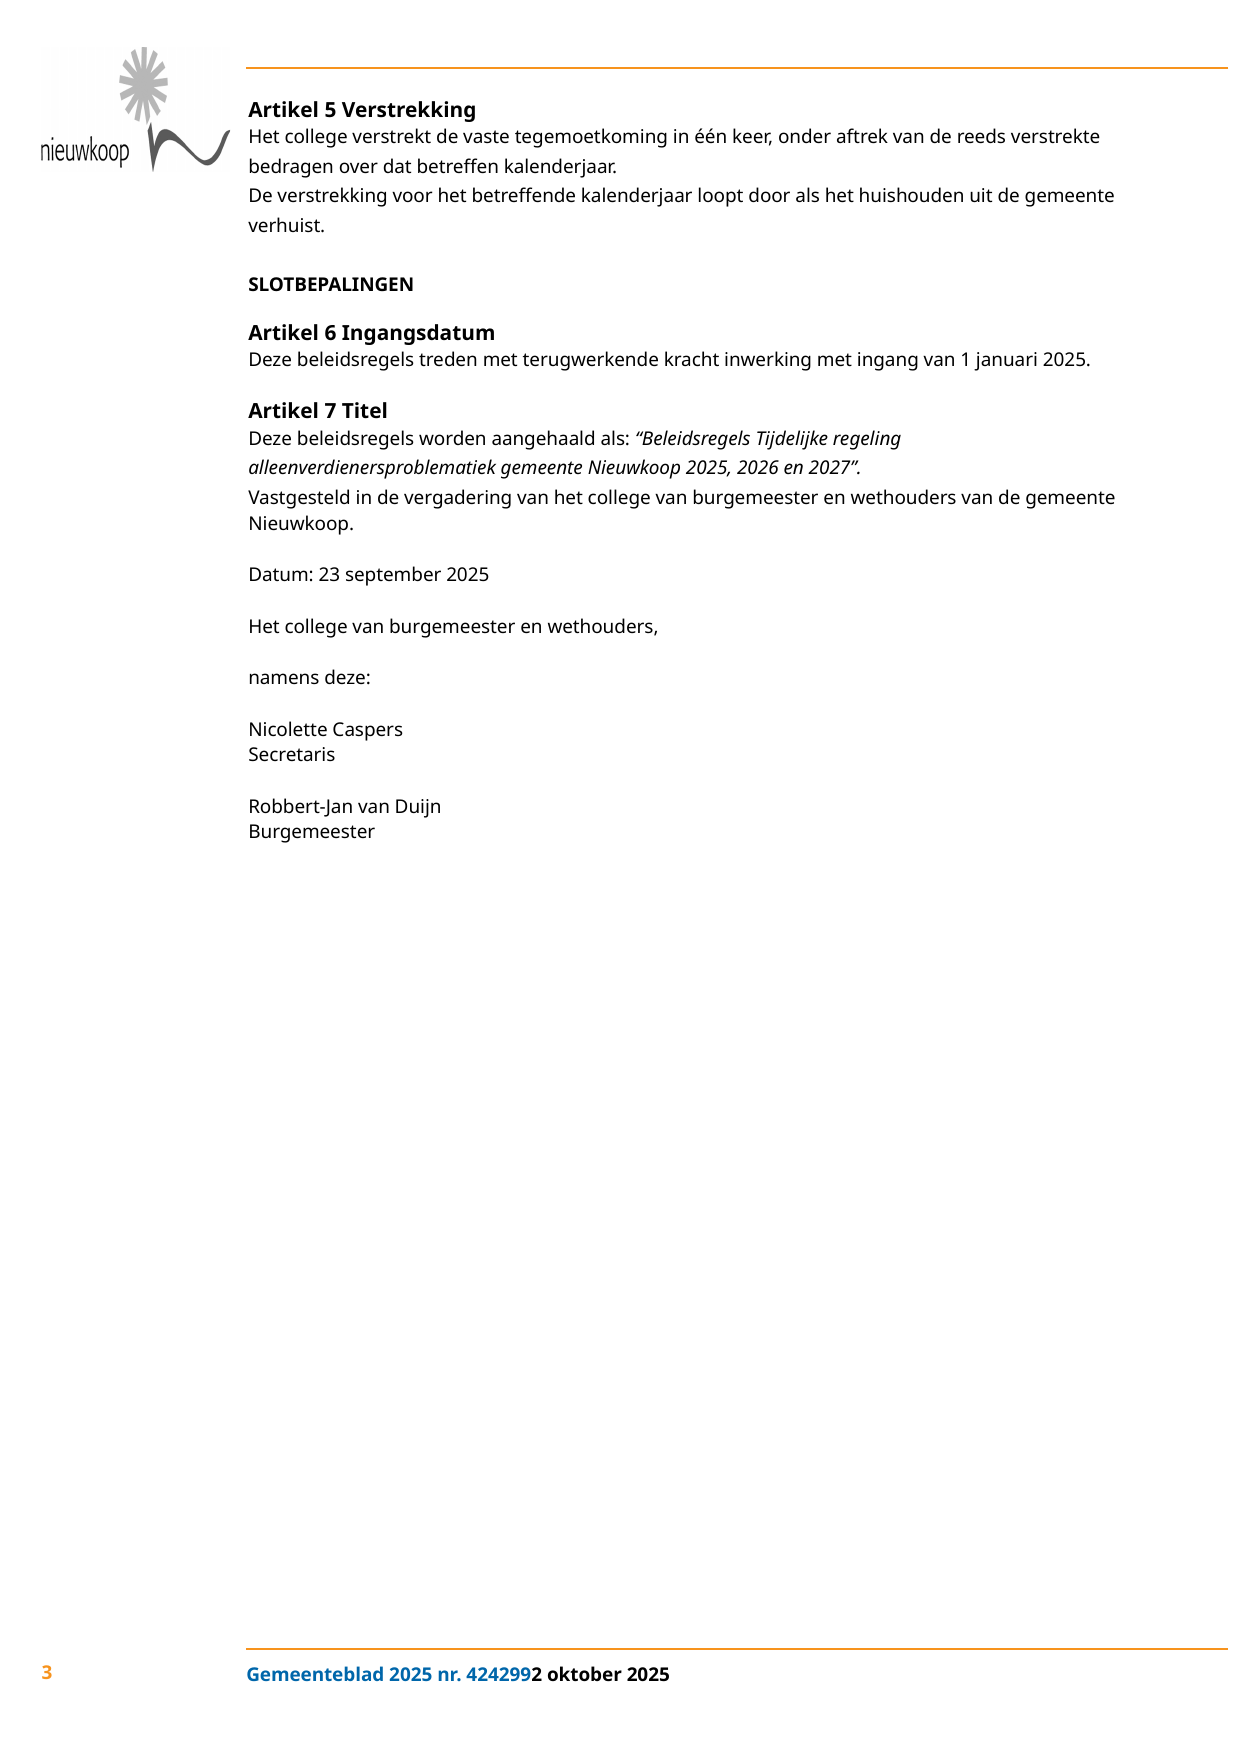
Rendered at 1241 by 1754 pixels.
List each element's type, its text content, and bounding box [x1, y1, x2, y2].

text SLOTBEPALINGEN [248, 271, 1152, 297]
text Deze beleidsregels worden aangehaald als: “Beleidsregels Tijdelijke regeling alleenverdienersproblematiek gemeente Nieuwkoop 2025, 2026 en 2027”. [248, 425, 1152, 480]
text Het college verstrekt de vaste tegemoetkoming in één keer, onder aftrek van de reeds verstrekte bedragen over dat betreffen kalenderjaar. [248, 123, 1152, 178]
text Artikel 7 Titel [248, 397, 1152, 425]
text Burgemeester [248, 819, 1152, 844]
text Artikel 6 Ingangsdatum [248, 318, 1152, 346]
text Datum: 23 september 2025 [248, 561, 1152, 587]
text Nicolette Caspers [248, 716, 1152, 741]
text Het college van burgemeester en wethouders, [248, 613, 1152, 638]
text Vastgesteld in de vergadering van het college van burgemeester en wethouders van de gemeente Nieuwkoop. [248, 484, 1152, 536]
text namens deze: [248, 664, 1152, 690]
text Secretaris [248, 741, 1152, 767]
picture [41, 47, 231, 172]
text Deze beleidsregels treden met terugwerkende kracht inwerking met ingang van 1 januari 2025. [248, 346, 1152, 372]
text Artikel 5 Verstrekking [248, 95, 1152, 123]
text De verstrekking voor het betreffende kalenderjaar loopt door als het huishouden uit de gemeente verhuist. [248, 182, 1152, 238]
text Robbert-Jan van Duijn [248, 793, 1152, 819]
